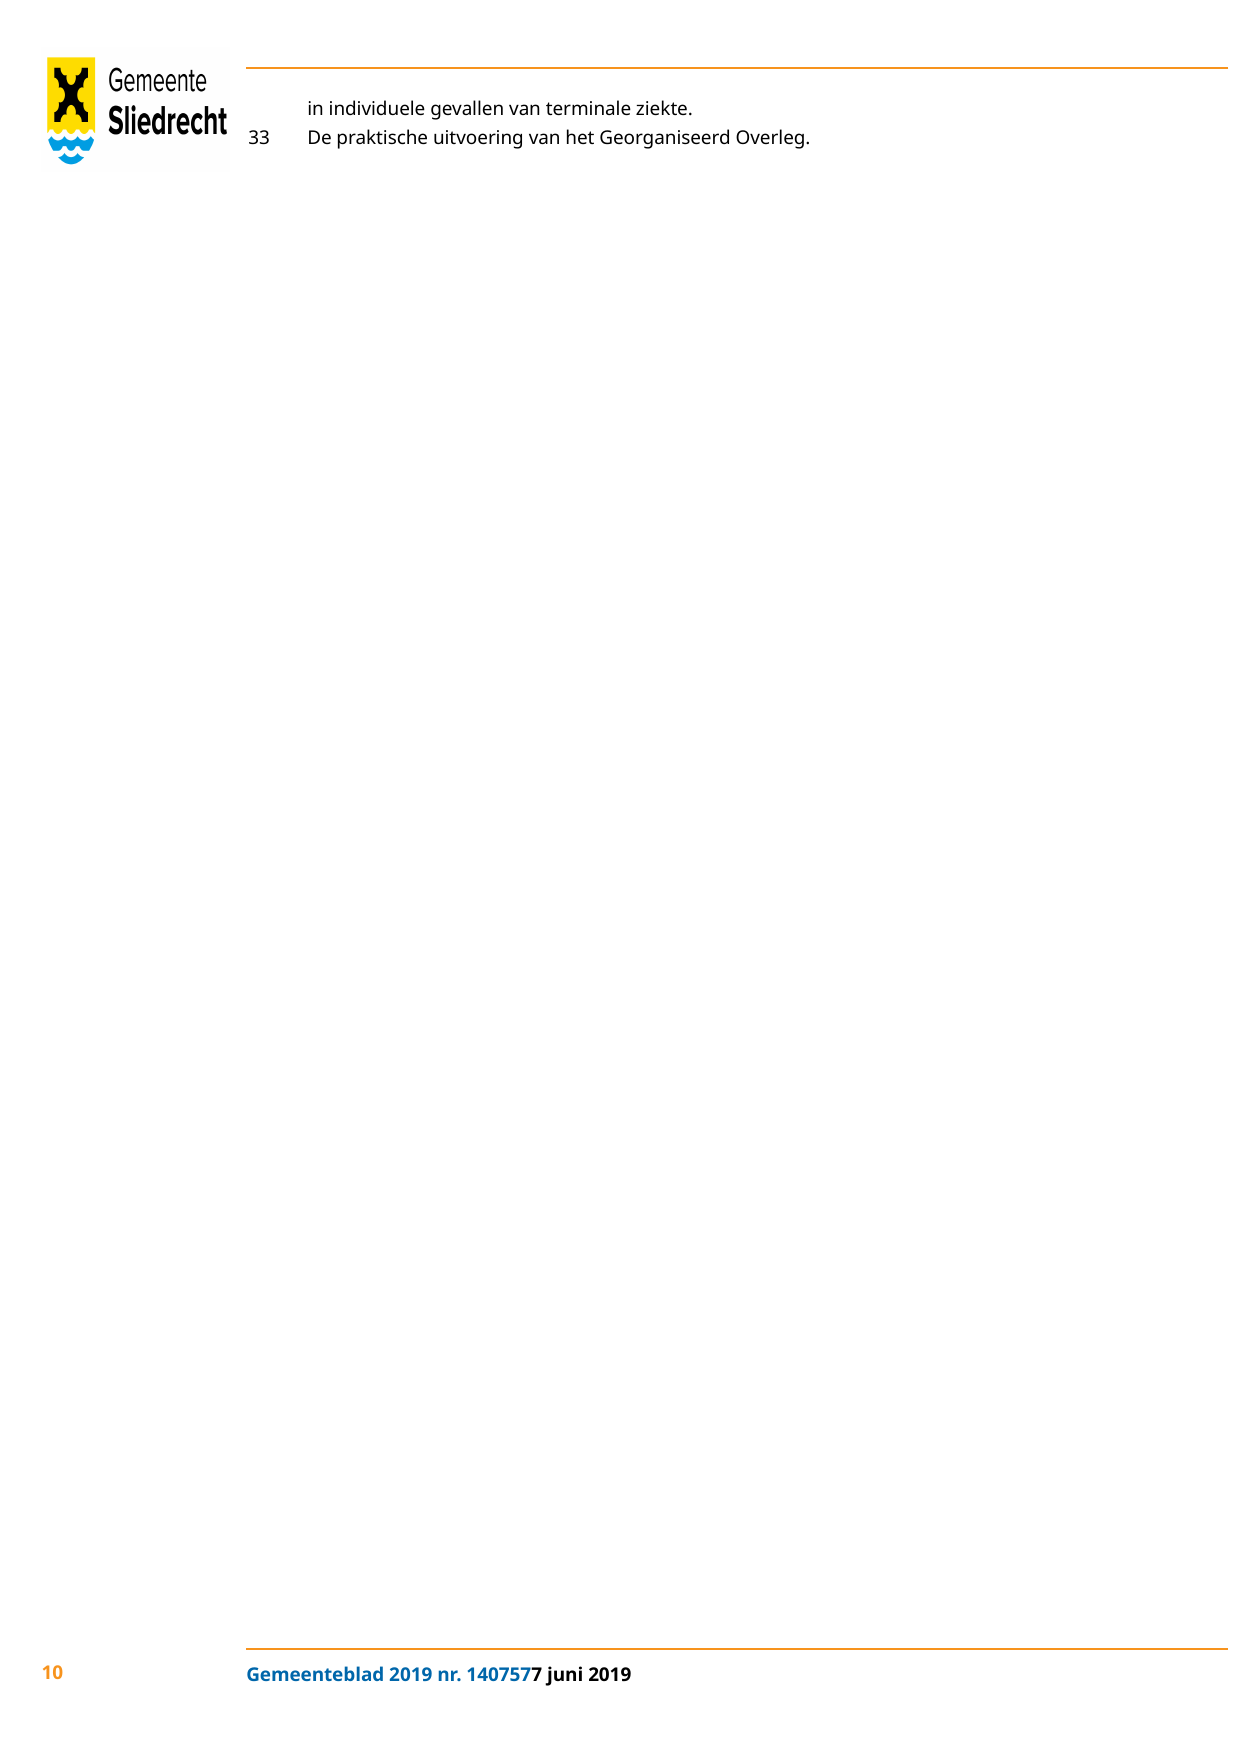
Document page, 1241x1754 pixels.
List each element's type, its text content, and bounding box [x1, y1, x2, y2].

list De praktische uitvoering van het Georganiseerd Overleg. [248, 124, 1152, 150]
list in individuele gevallen van terminale ziekte. [248, 95, 1152, 121]
picture [41, 47, 231, 172]
